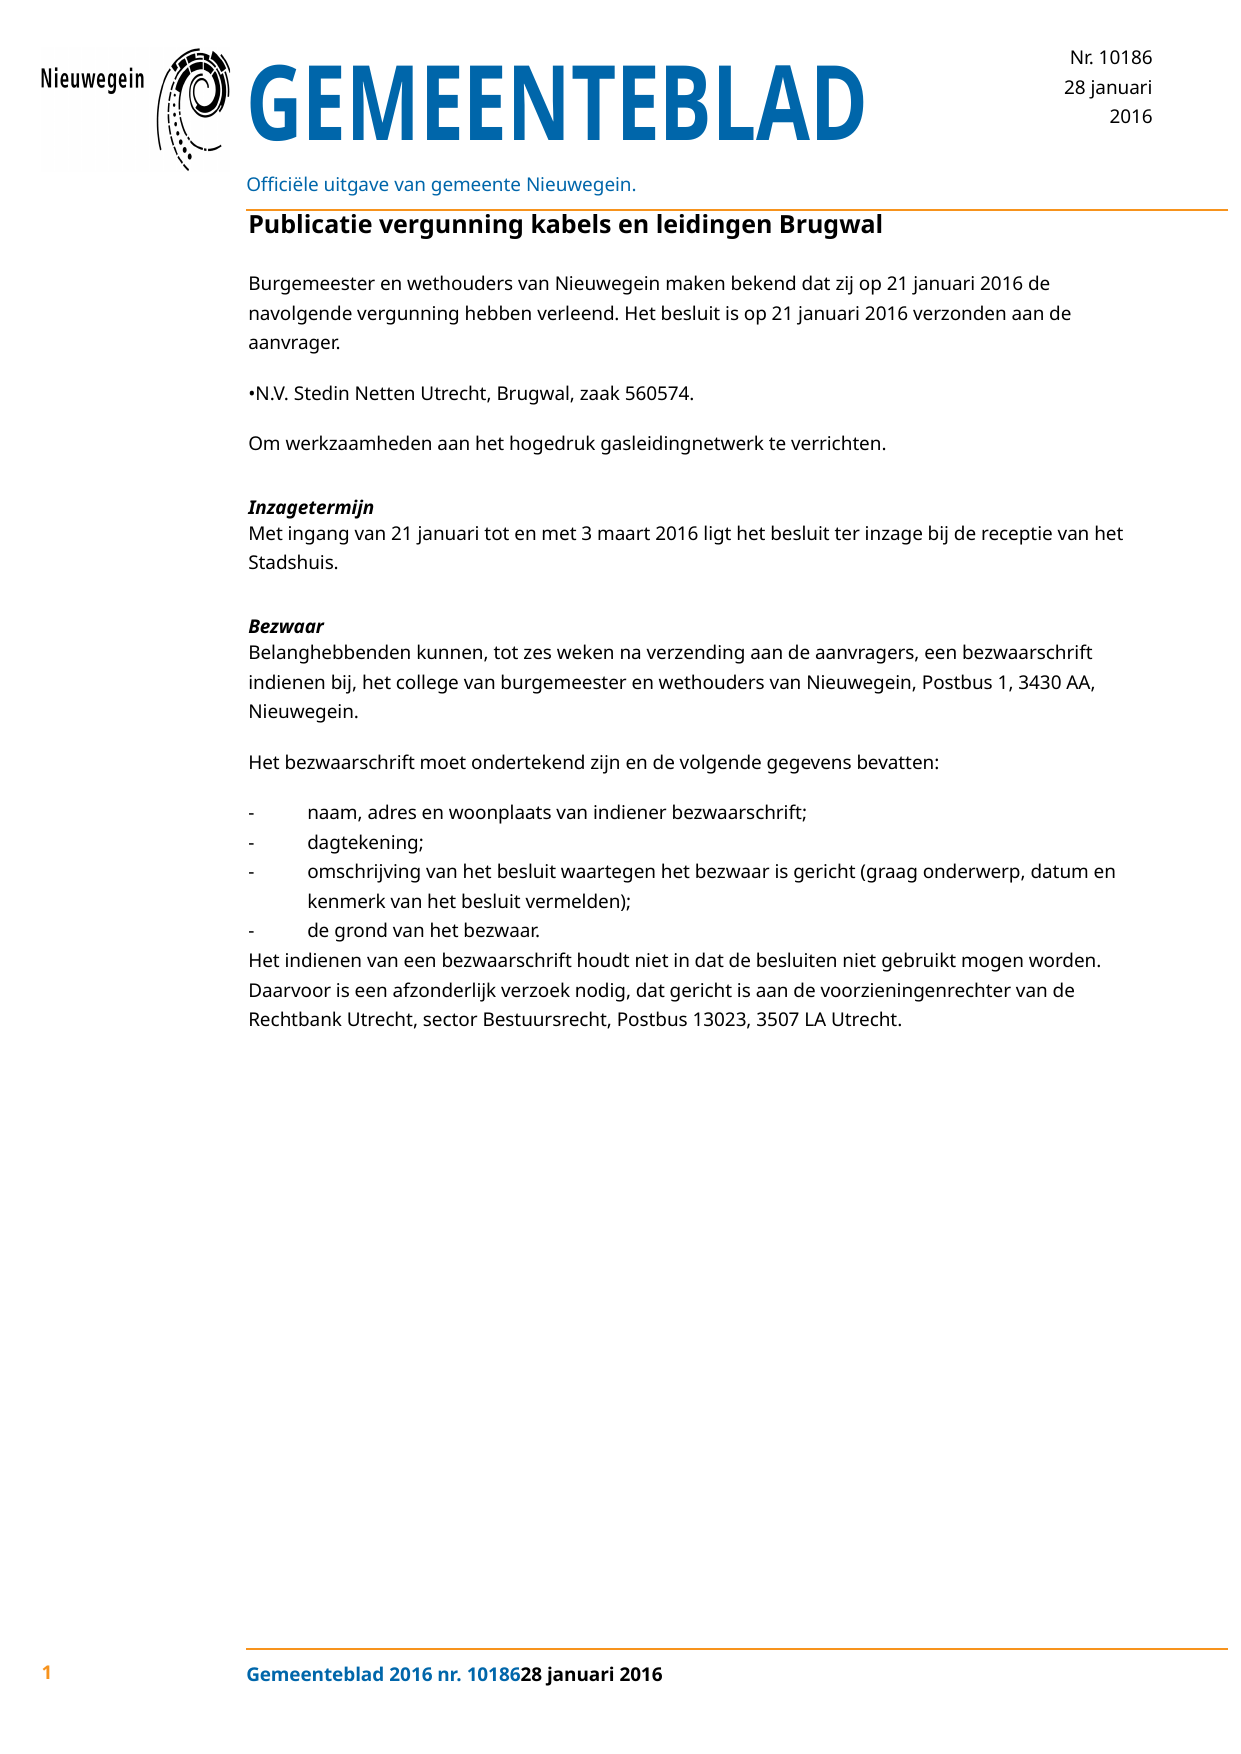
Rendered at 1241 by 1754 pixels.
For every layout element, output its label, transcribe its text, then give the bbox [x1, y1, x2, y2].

list de grond van het bezwaar. [248, 918, 1152, 943]
text Het indienen van een bezwaarschrift houdt niet in dat de besluiten niet gebruikt mogen worden. Daarvoor is een afzonderlijk verzoek nodig, dat gericht is aan de voorzieningenrechter van de Rechtbank Utrecht, sector Bestuursrecht, Postbus 13023, 3507 LA Utrecht. [248, 947, 1152, 1032]
text Met ingang van 21 januari tot en met 3 maart 2016 ligt het besluit ter inzage bij de receptie van het Stadshuis. [248, 520, 1152, 575]
picture [41, 47, 231, 172]
text Belanghebbenden kunnen, tot zes weken na verzending aan de aanvragers, een bezwaarschrift indienen bij, het college van burgemeester en wethouders van Nieuwegein, Postbus 1, 3430 AA, Nieuwegein. [248, 639, 1152, 724]
text Om werkzaamheden aan het hogedruk gasleidingnetwerk te verrichten. [248, 430, 1152, 456]
text •N.V. Stedin Netten Utrecht, Brugwal, zaak 560574. [248, 380, 1152, 406]
text Burgemeester en wethouders van Nieuwegein maken bekend dat zij op 21 januari 2016 de navolgende vergunning hebben verleend. Het besluit is op 21 januari 2016 verzonden aan de aanvrager. [248, 270, 1152, 355]
text Inzagetermijn [248, 494, 1152, 520]
text Bezwaar [248, 613, 1152, 639]
list naam, adres en woonplaats van indiener bezwaarschrift; [248, 799, 1152, 825]
text Het bezwaarschrift moet ondertekend zijn en de volgende gegevens bevatten: [248, 749, 1152, 774]
list dagtekening; [248, 829, 1152, 854]
text Publicatie vergunning kabels en leidingen Brugwal [248, 211, 1152, 241]
list omschrijving van het besluit waartegen het bezwaar is gericht (graag onderwerp, datum en kenmerk van het besluit vermelden); [248, 858, 1152, 914]
